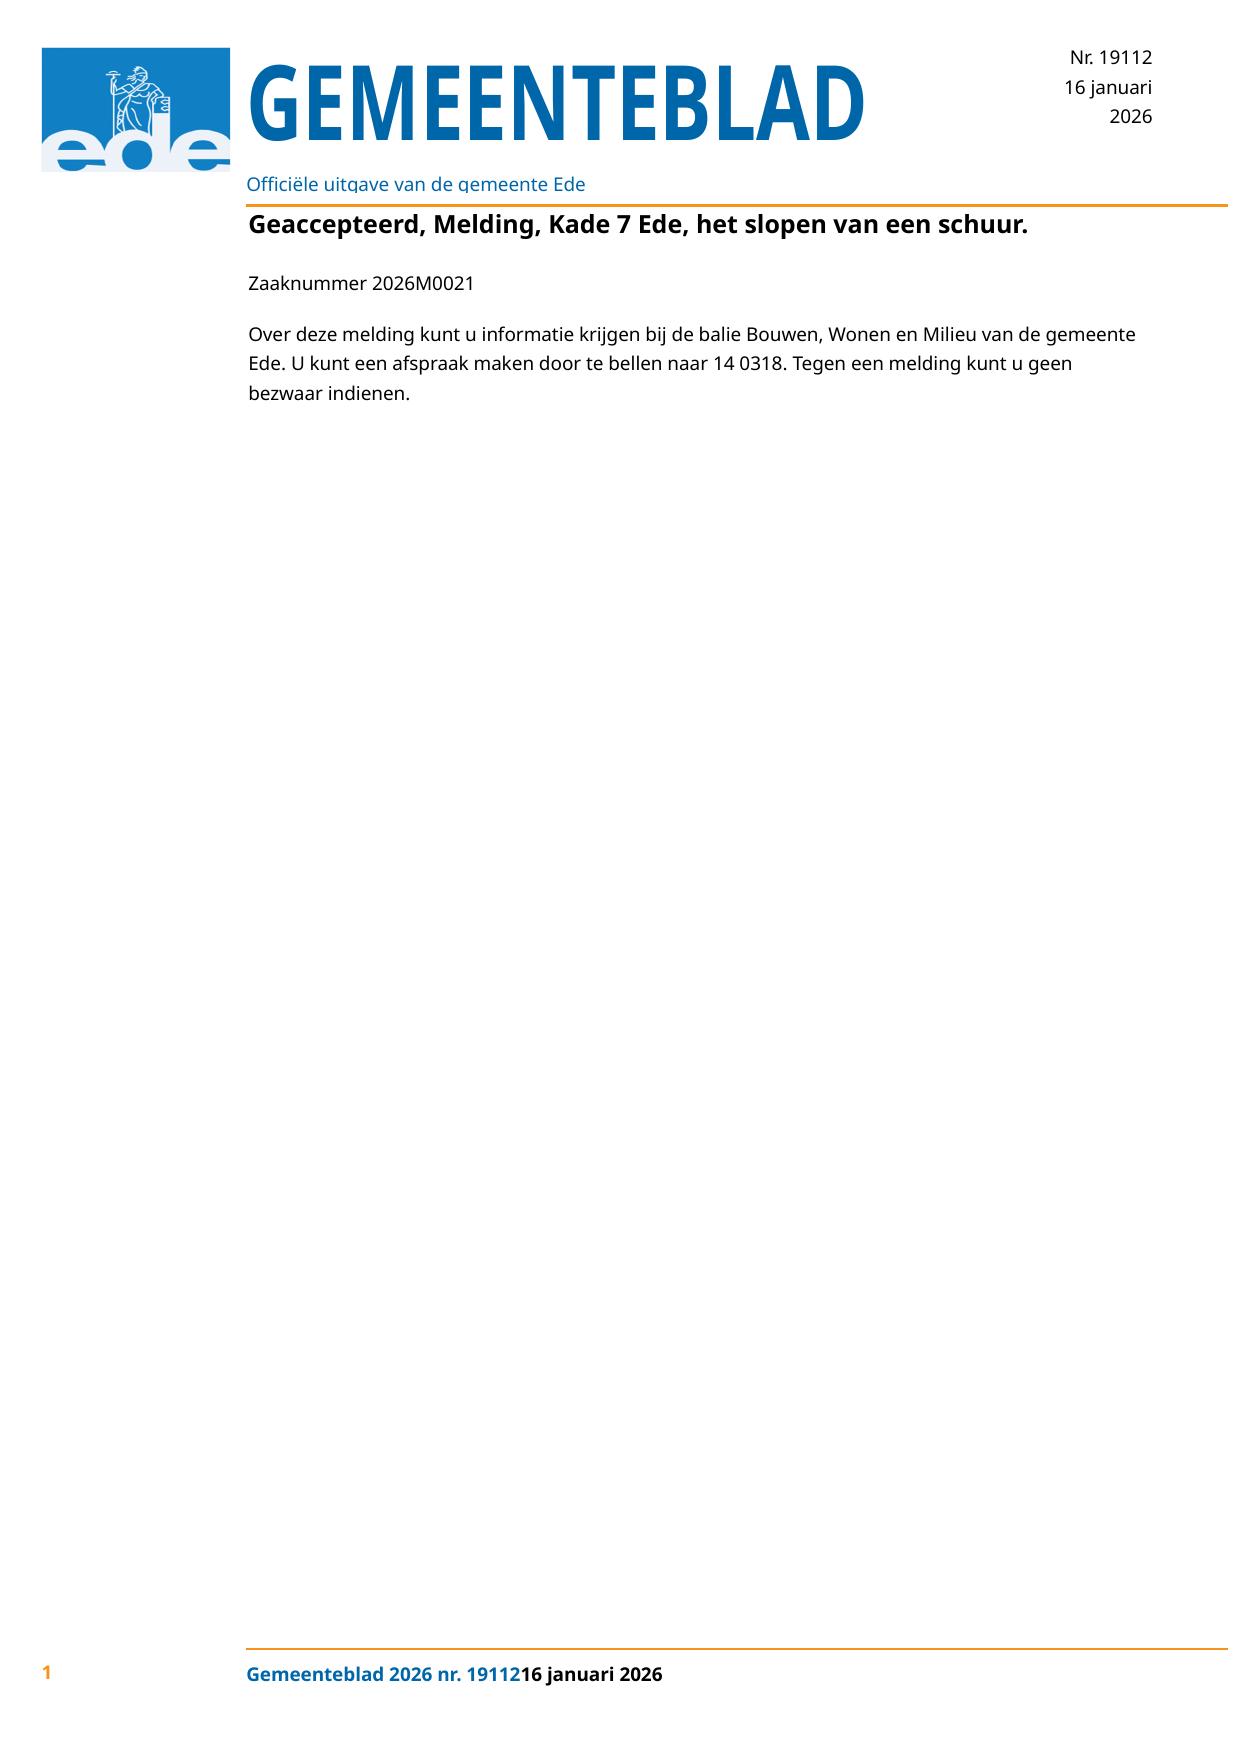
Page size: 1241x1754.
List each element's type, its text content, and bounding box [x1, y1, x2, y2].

text Geaccepteerd, Melding, Kade 7 Ede, het slopen van een schuur. [248, 207, 1152, 241]
text Over deze melding kunt u informatie krijgen bij de balie Bouwen, Wonen en Milieu van de gemeente Ede. U kunt een afspraak maken door te bellen naar 14 0318. Tegen een melding kunt u geen bezwaar indienen. [248, 321, 1152, 406]
text Zaaknummer 2026M0021 [248, 270, 1152, 296]
picture [41, 47, 231, 172]
